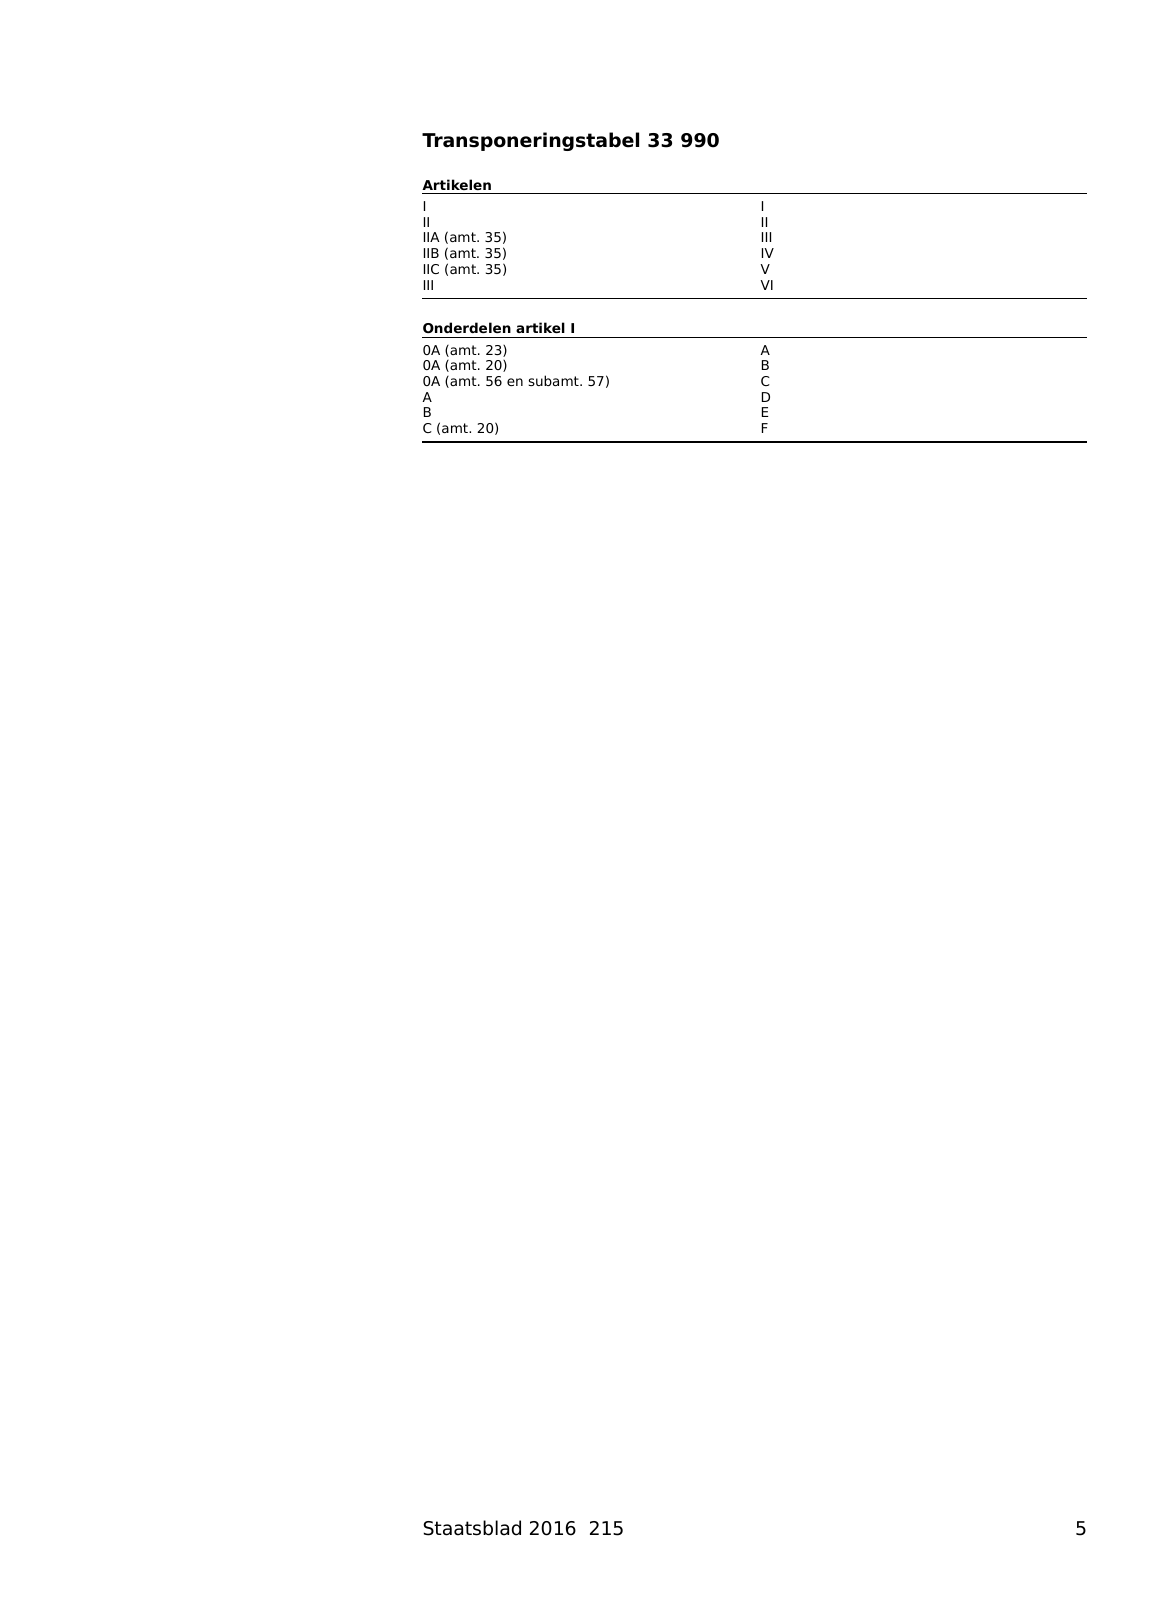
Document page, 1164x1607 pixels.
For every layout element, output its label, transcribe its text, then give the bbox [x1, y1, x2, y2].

table_cell III [422, 278, 754, 298]
table_cell D [754, 390, 1087, 405]
table_cell VI [754, 278, 1087, 298]
table_header Artikelen [422, 178, 1087, 193]
table_cell 0A (amt. 23) [422, 338, 754, 358]
subtitle Transponeringstabel 33 990 [422, 130, 1087, 152]
table_cell I [422, 194, 754, 214]
table_cell III [754, 230, 1087, 246]
table_cell IIC (amt. 35) [422, 262, 754, 277]
table_cell E [754, 405, 1087, 421]
table_cell II [754, 215, 1087, 230]
table_cell A [422, 390, 754, 405]
table_cell IIB (amt. 35) [422, 246, 754, 262]
table_cell IIA (amt. 35) [422, 230, 754, 246]
table_cell A [754, 338, 1087, 358]
table_cell I [754, 194, 1087, 214]
table_cell B [754, 358, 1087, 374]
table_header Onderdelen artikel I [422, 321, 1087, 337]
table_cell V [754, 262, 1087, 277]
table_cell C (amt. 20) [422, 421, 754, 441]
table_cell F [754, 421, 1087, 441]
table_cell 0A (amt. 20) [422, 358, 754, 374]
table_cell IV [754, 246, 1087, 262]
table_cell C [754, 374, 1087, 389]
table_cell 0A (amt. 56 en subamt. 57) [422, 374, 754, 389]
table_cell II [422, 215, 754, 230]
table_cell B [422, 405, 754, 421]
